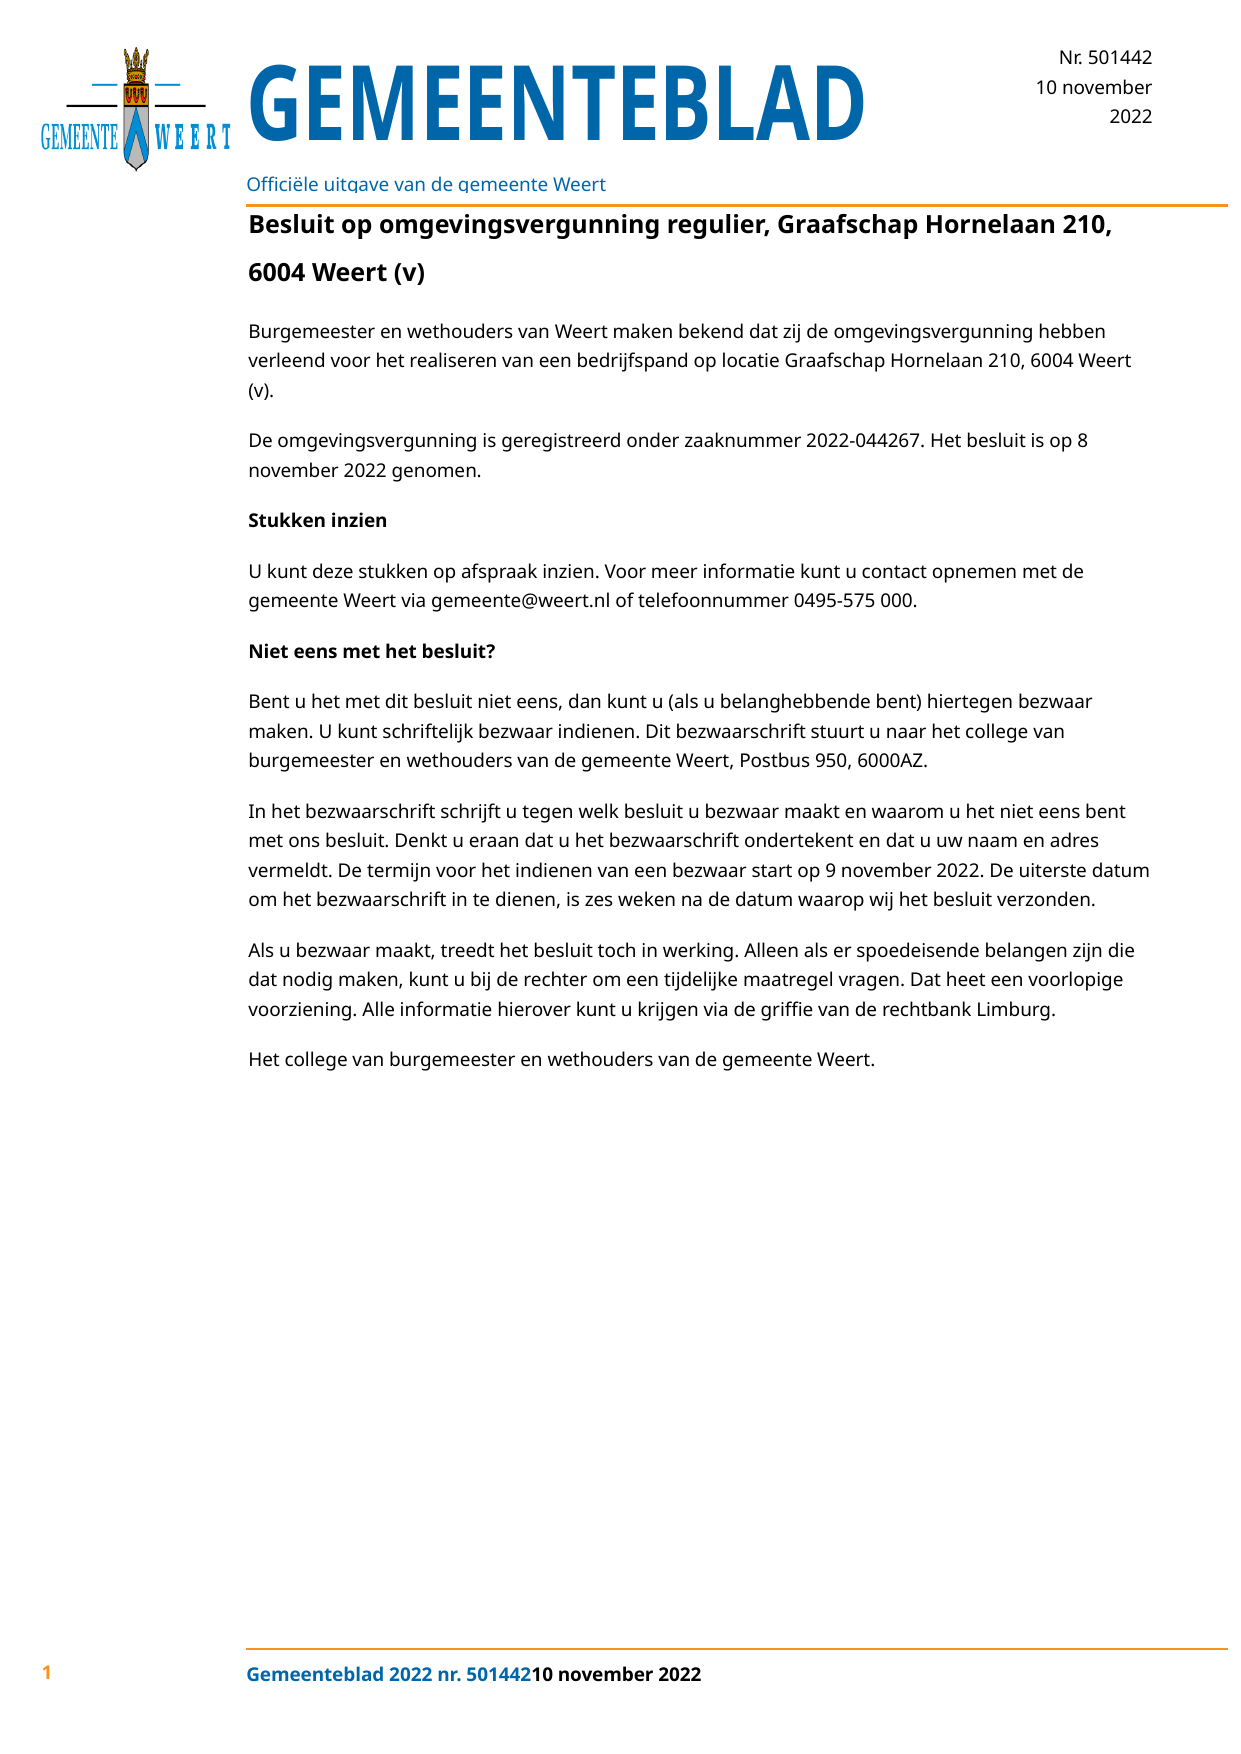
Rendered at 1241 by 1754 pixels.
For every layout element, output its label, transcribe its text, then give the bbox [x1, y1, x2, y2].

text Burgemeester en wethouders van Weert maken bekend dat zij de omgevingsvergunning hebben verleend voor het realiseren van een bedrijfspand op locatie Graafschap Hornelaan 210, 6004 Weert (v). [248, 318, 1152, 403]
text Besluit op omgevingsvergunning regulier, Graafschap Hornelaan 210, 6004 Weert (v) [248, 207, 1152, 288]
text Stukken inzien [248, 507, 1152, 533]
text Het college van burgemeester en wethouders van de gemeente Weert. [248, 1047, 1152, 1072]
text Niet eens met het besluit? [248, 638, 1152, 664]
text In het bezwaarschrift schrijft u tegen welk besluit u bezwaar maakt en waarom u het niet eens bent met ons besluit. Denkt u eraan dat u het bezwaarschrift ondertekent en dat u uw naam en adres vermeldt. De termijn voor het indienen van een bezwaar start op 9 november 2022. De uiterste datum om het bezwaarschrift in te dienen, is zes weken na de datum waarop wij het besluit verzonden. [248, 798, 1152, 912]
text De omgevingsvergunning is geregistreerd onder zaaknummer 2022-044267. Het besluit is op 8 november 2022 genomen. [248, 427, 1152, 483]
picture [41, 47, 231, 172]
text U kunt deze stukken op afspraak inzien. Voor meer informatie kunt u contact opnemen met de gemeente Weert via gemeente@weert.nl of telefoonnummer 0495-575 000. [248, 558, 1152, 613]
text Als u bezwaar maakt, treedt het besluit toch in werking. Alleen als er spoedeisende belangen zijn die dat nodig maken, kunt u bij de rechter om een tijdelijke maatregel vragen. Dat heet een voorlopige voorziening. Alle informatie hierover kunt u krijgen via de griffie van de rechtbank Limburg. [248, 937, 1152, 1022]
text Bent u het met dit besluit niet eens, dan kunt u (als u belanghebbende bent) hiertegen bezwaar maken. U kunt schriftelijk bezwaar indienen. Dit bezwaarschrift stuurt u naar het college van burgemeester en wethouders van de gemeente Weert, Postbus 950, 6000AZ. [248, 688, 1152, 773]
